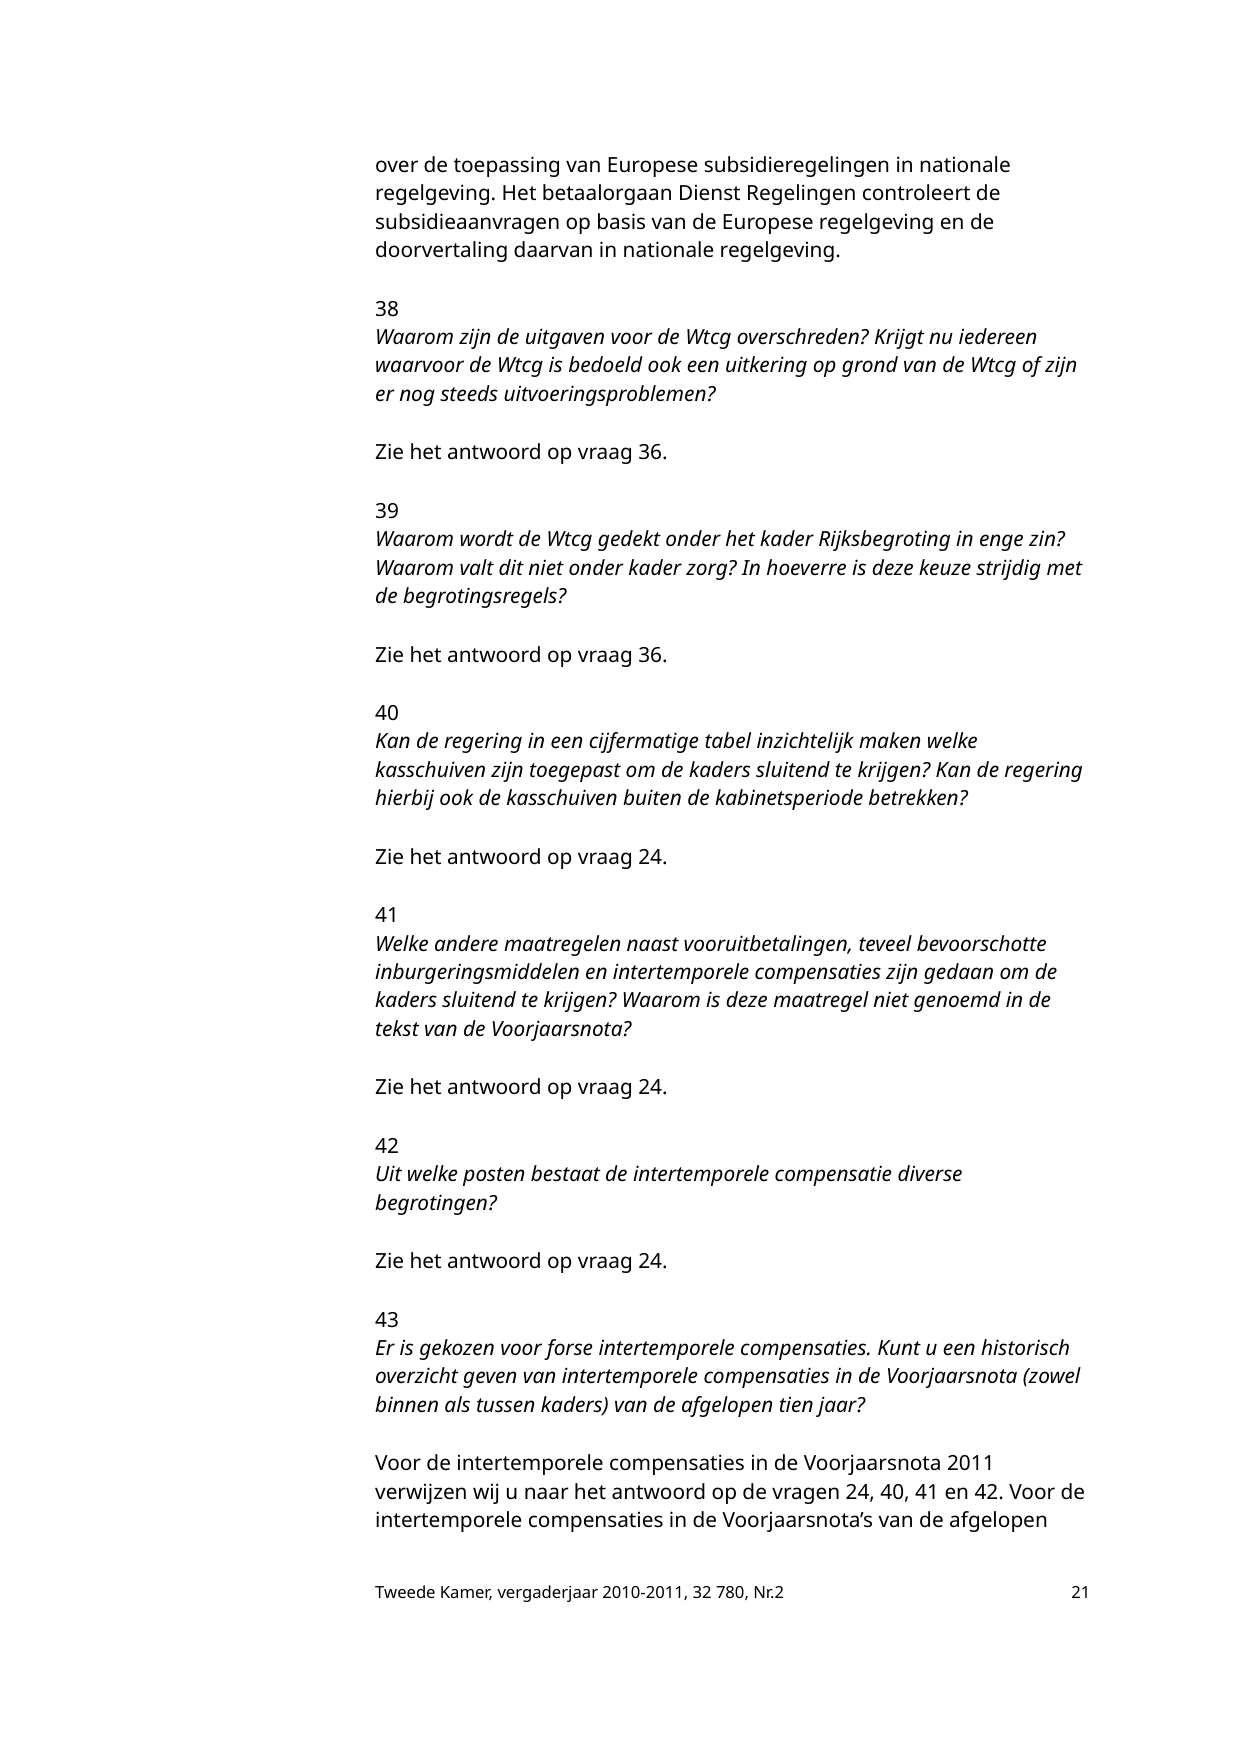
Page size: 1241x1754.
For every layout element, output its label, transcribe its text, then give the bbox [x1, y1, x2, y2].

text Zie het antwoord op vraag 24. [375, 1246, 1090, 1275]
text Waarom zijn de uitgaven voor de Wtcg overschreden? Krijgt nu iedereen waarvoor de Wtcg is bedoeld ook een uitkering op grond van de Wtcg of zijn er nog steeds uitvoeringsproblemen? [375, 322, 1090, 407]
text 40 [375, 698, 1090, 727]
text Kan de regering in een cijfermatige tabel inzichtelijk maken welke kasschuiven zijn toegepast om de kaders sluitend te krijgen? Kan de regering hierbij ook de kasschuiven buiten de kabinetsperiode betrekken? [375, 727, 1090, 812]
text Zie het antwoord op vraag 24. [375, 1072, 1090, 1101]
text Welke andere maatregelen naast vooruitbetalingen, teveel bevoorschotte inburgeringsmiddelen en intertemporele compensaties zijn gedaan om de kaders sluitend te krijgen? Waarom is deze maatregel niet genoemd in de tekst van de Voorjaarsnota? [375, 929, 1090, 1042]
text Uit welke posten bestaat de intertemporele compensatie diverse begrotingen? [375, 1159, 1090, 1216]
text Waarom wordt de Wtcg gedekt onder het kader Rijksbegroting in enge zin? Waarom valt dit niet onder kader zorg? In hoeverre is deze keuze strijdig met de begrotingsregels? [375, 524, 1090, 610]
text Zie het antwoord op vraag 36. [375, 640, 1090, 668]
text Zie het antwoord op vraag 24. [375, 842, 1090, 870]
text over de toepassing van Europese subsidieregelingen in nationale regelgeving. Het betaalorgaan Dienst Regelingen controleert de subsidieaanvragen op basis van de Europese regelgeving en de doorvertaling daarvan in nationale regelgeving. [375, 150, 1090, 264]
text Zie het antwoord op vraag 36. [375, 437, 1090, 466]
text 38 [375, 294, 1090, 322]
text 43 [375, 1305, 1090, 1333]
text 42 [375, 1131, 1090, 1159]
text Er is gekozen voor forse intertemporele compensaties. Kunt u een historisch overzicht geven van intertemporele compensaties in de Voorjaarsnota (zowel binnen als tussen kaders) van de afgelopen tien jaar? [375, 1333, 1090, 1418]
text 39 [375, 496, 1090, 524]
text 41 [375, 900, 1090, 929]
text Voor de intertemporele compensaties in de Voorjaarsnota 2011 verwijzen wij u naar het antwoord op de vragen 24, 40, 41 en 42. Voor de intertemporele compensaties in de Voorjaarsnota’s van de afgelopen [375, 1448, 1090, 1534]
